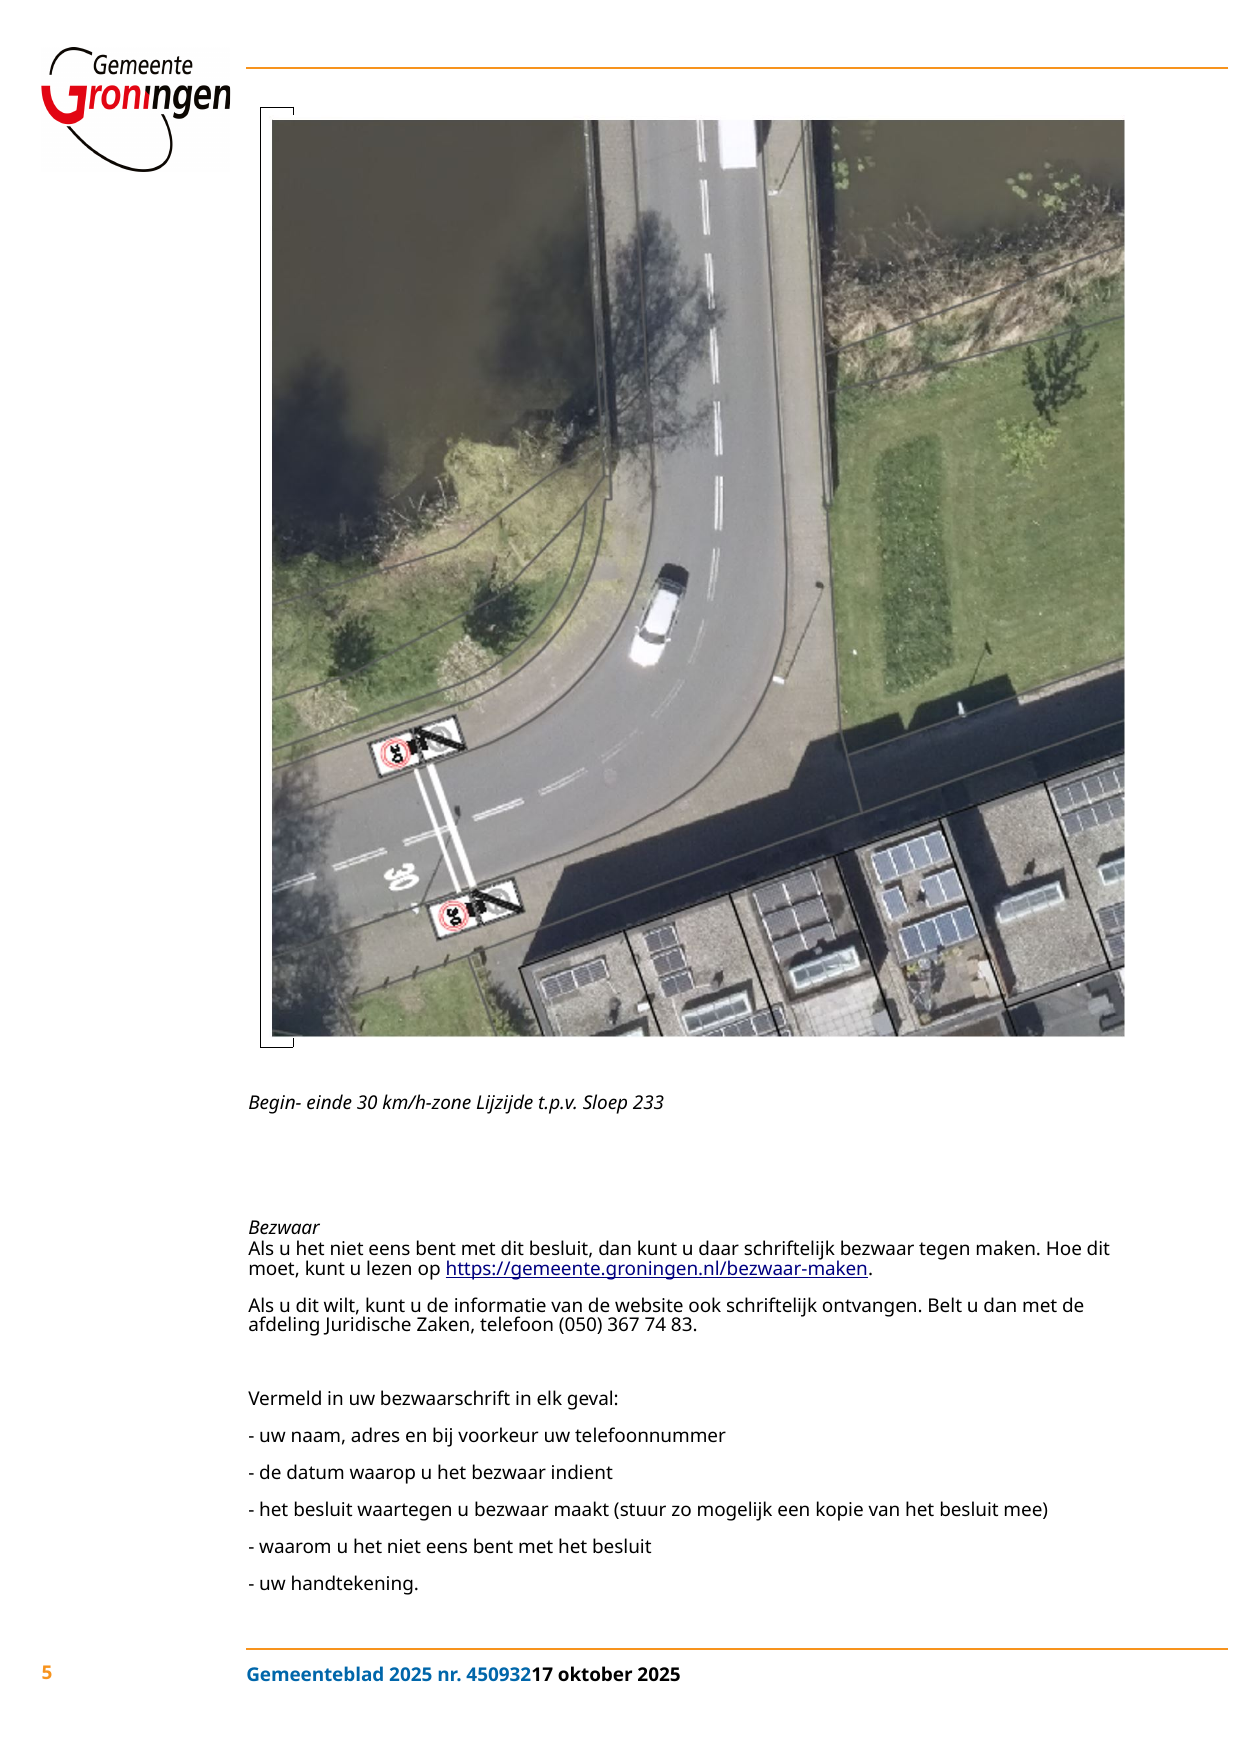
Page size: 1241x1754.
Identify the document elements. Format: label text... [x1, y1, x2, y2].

text Bezwaar [248, 1214, 1152, 1240]
text - uw naam, adres en bij voorkeur uw telefoonnummer [248, 1427, 1152, 1446]
picture [268, 115, 1125, 1038]
text Als u dit wilt, kunt u de informatie van de website ook schriftelijk ontvangen. Belt u dan met de afdeling Juridische Zaken, telefoon (050) 367 74 83. [248, 1297, 1152, 1335]
text Begin- einde 30 km/h-zone Lijzijde t.p.v. Sloep 233 [248, 1089, 1152, 1115]
text - het besluit waartegen u bezwaar maakt (stuur zo mogelijk een kopie van het besluit mee) [248, 1501, 1152, 1520]
text - de datum waarop u het bezwaar indient [248, 1464, 1152, 1483]
text - uw handtekening. [248, 1575, 1152, 1594]
picture [41, 47, 231, 172]
text Als u het niet eens bent met dit besluit, dan kunt u daar schriftelijk bezwaar tegen maken. Hoe dit moet, kunt u lezen op https://gemeente.groningen.nl/bezwaar-maken. [248, 1240, 1152, 1279]
text - waarom u het niet eens bent met het besluit [248, 1538, 1152, 1557]
text Vermeld in uw bezwaarschrift in elk geval: [248, 1390, 1152, 1409]
